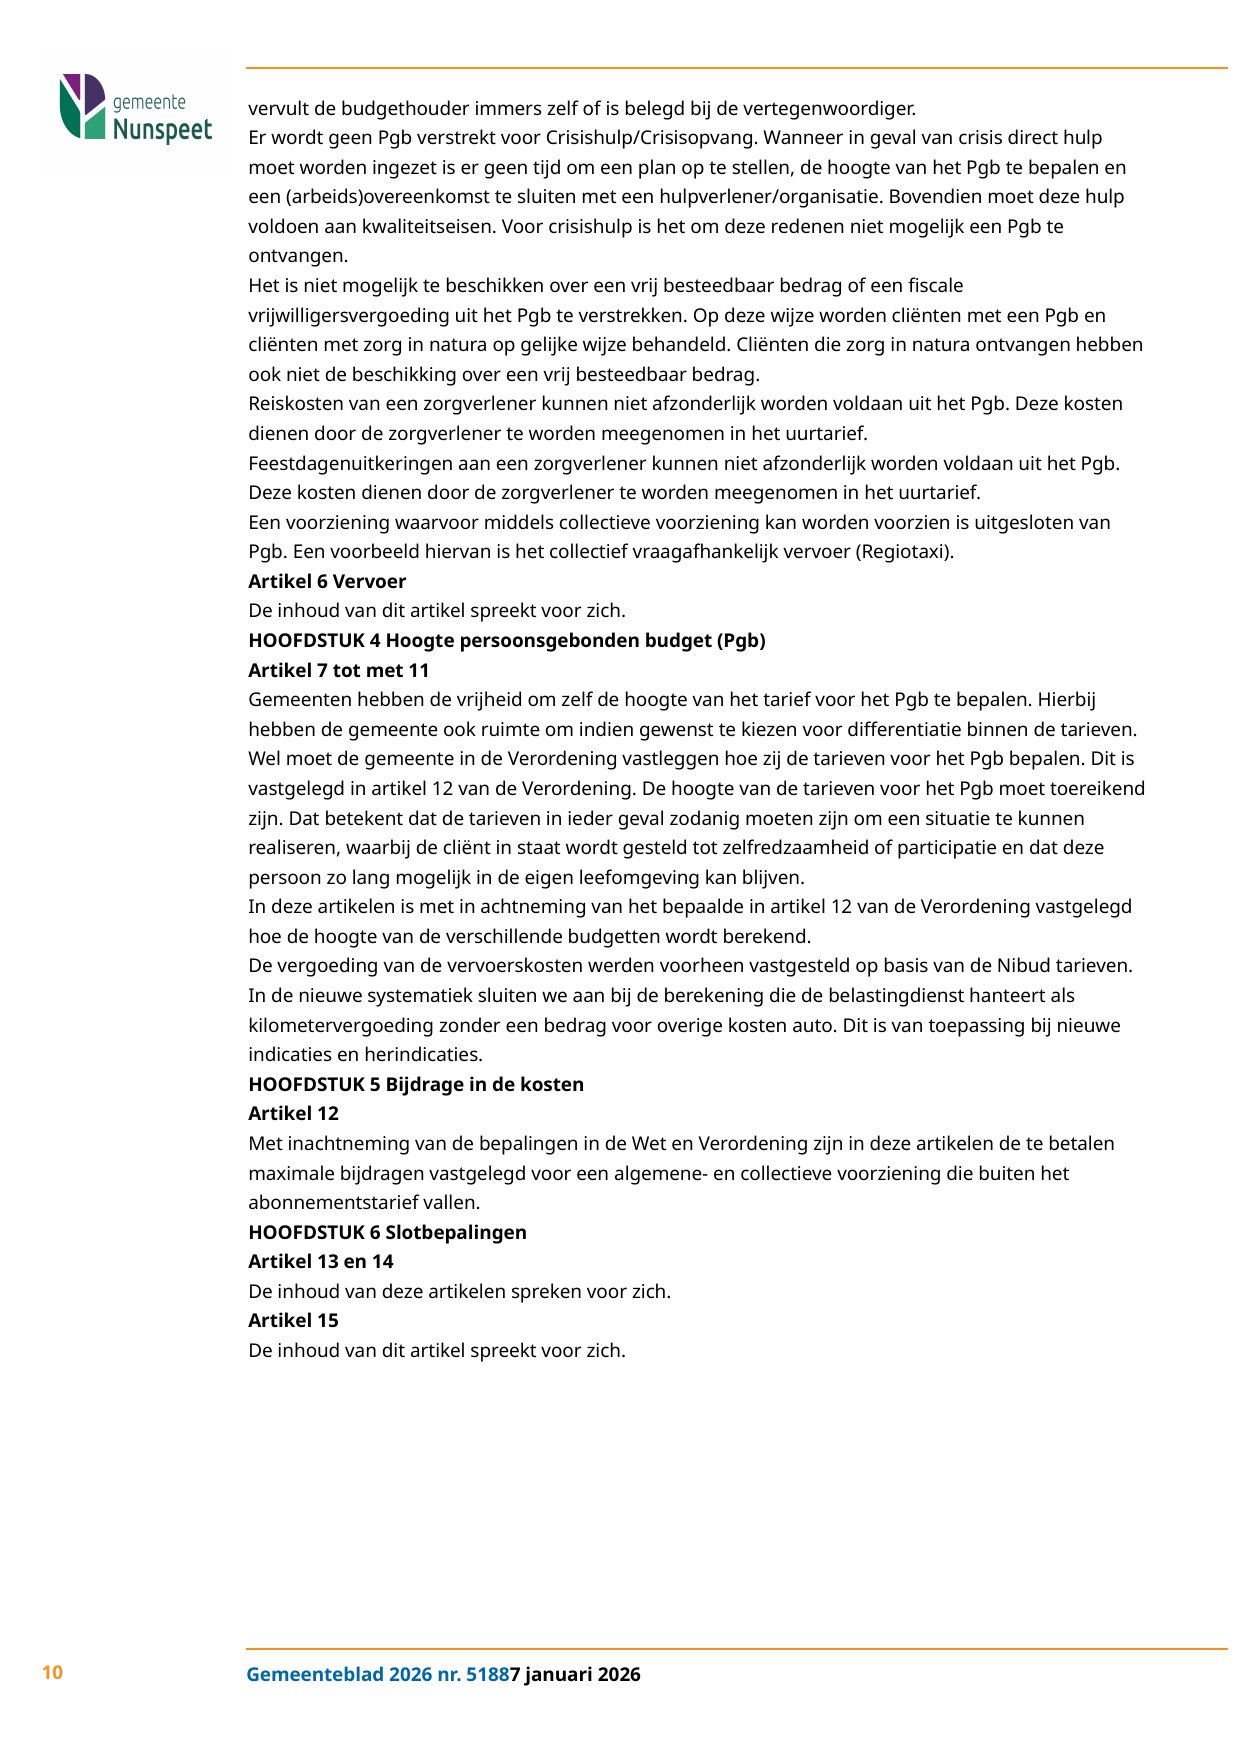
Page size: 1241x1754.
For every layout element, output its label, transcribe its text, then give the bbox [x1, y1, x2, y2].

text Er wordt geen Pgb verstrekt voor Crisishulp/Crisisopvang. Wanneer in geval van crisis direct hulp moet worden ingezet is er geen tijd om een plan op te stellen, de hoogte van het Pgb te bepalen en een (arbeids)overeenkomst te sluiten met een hulpverlener/organisatie. Bovendien moet deze hulp voldoen aan kwaliteitseisen. Voor crisishulp is het om deze redenen niet mogelijk een Pgb te ontvangen. [248, 124, 1152, 268]
text Artikel 6 Vervoer [248, 568, 1152, 594]
text Artikel 13 en 14 [248, 1248, 1152, 1274]
text De inhoud van dit artikel spreekt voor zich. [248, 598, 1152, 623]
text De inhoud van dit artikel spreekt voor zich. [248, 1337, 1152, 1363]
text Het is niet mogelijk te beschikken over een vrij besteedbaar bedrag of een fiscale vrijwilligersvergoeding uit het Pgb te verstrekken. Op deze wijze worden cliënten met een Pgb en cliënten met zorg in natura op gelijke wijze behandeld. Cliënten die zorg in natura ontvangen hebben ook niet de beschikking over een vrij besteedbaar bedrag. [248, 272, 1152, 387]
text Wel moet de gemeente in de Verordening vastleggen hoe zij de tarieven voor het Pgb bepalen. Dit is vastgelegd in artikel 12 van de Verordening. De hoogte van de tarieven voor het Pgb moet toereikend zijn. Dat betekent dat de tarieven in ieder geval zodanig moeten zijn om een situatie te kunnen realiseren, waarbij de cliënt in staat wordt gesteld tot zelfredzaamheid of participatie en dat deze persoon zo lang mogelijk in de eigen leefomgeving kan blijven. [248, 746, 1152, 890]
picture [41, 47, 231, 172]
text HOOFDSTUK 5 Bijdrage in de kosten [248, 1071, 1152, 1097]
text Artikel 12 [248, 1101, 1152, 1126]
text Artikel 15 [248, 1308, 1152, 1333]
text Feestdagenuitkeringen aan een zorgverlener kunnen niet afzonderlijk worden voldaan uit het Pgb. Deze kosten dienen door de zorgverlener te worden meegenomen in het uurtarief. [248, 450, 1152, 505]
text Met inachtneming van de bepalingen in de Wet en Verordening zijn in deze artikelen de te betalen maximale bijdragen vastgelegd voor een algemene- en collectieve voorziening die buiten het abonnementstarief vallen. [248, 1130, 1152, 1215]
text De inhoud van deze artikelen spreken voor zich. [248, 1278, 1152, 1304]
text Gemeenten hebben de vrijheid om zelf de hoogte van het tarief voor het Pgb te bepalen. Hierbij hebben de gemeente ook ruimte om indien gewenst te kiezen voor differentiatie binnen de tarieven. [248, 686, 1152, 742]
text vervult de budgethouder immers zelf of is belegd bij de vertegenwoordiger. [248, 95, 1152, 121]
text De vergoeding van de vervoerskosten werden voorheen vastgesteld op basis van de Nibud tarieven. In de nieuwe systematiek sluiten we aan bij de berekening die de belastingdienst hanteert als kilometervergoeding zonder een bedrag voor overige kosten auto. Dit is van toepassing bij nieuwe indicaties en herindicaties. [248, 953, 1152, 1067]
text Een voorziening waarvoor middels collectieve voorziening kan worden voorzien is uitgesloten van Pgb. Een voorbeeld hiervan is het collectief vraagafhankelijk vervoer (Regiotaxi). [248, 509, 1152, 564]
text Reiskosten van een zorgverlener kunnen niet afzonderlijk worden voldaan uit het Pgb. Deze kosten dienen door de zorgverlener te worden meegenomen in het uurtarief. [248, 391, 1152, 446]
text Artikel 7 tot met 11 [248, 657, 1152, 683]
text In deze artikelen is met in achtneming van het bepaalde in artikel 12 van de Verordening vastgelegd hoe de hoogte van de verschillende budgetten wordt berekend. [248, 893, 1152, 949]
text HOOFDSTUK 4 Hoogte persoonsgebonden budget (Pgb) [248, 627, 1152, 653]
text HOOFDSTUK 6 Slotbepalingen [248, 1219, 1152, 1245]
